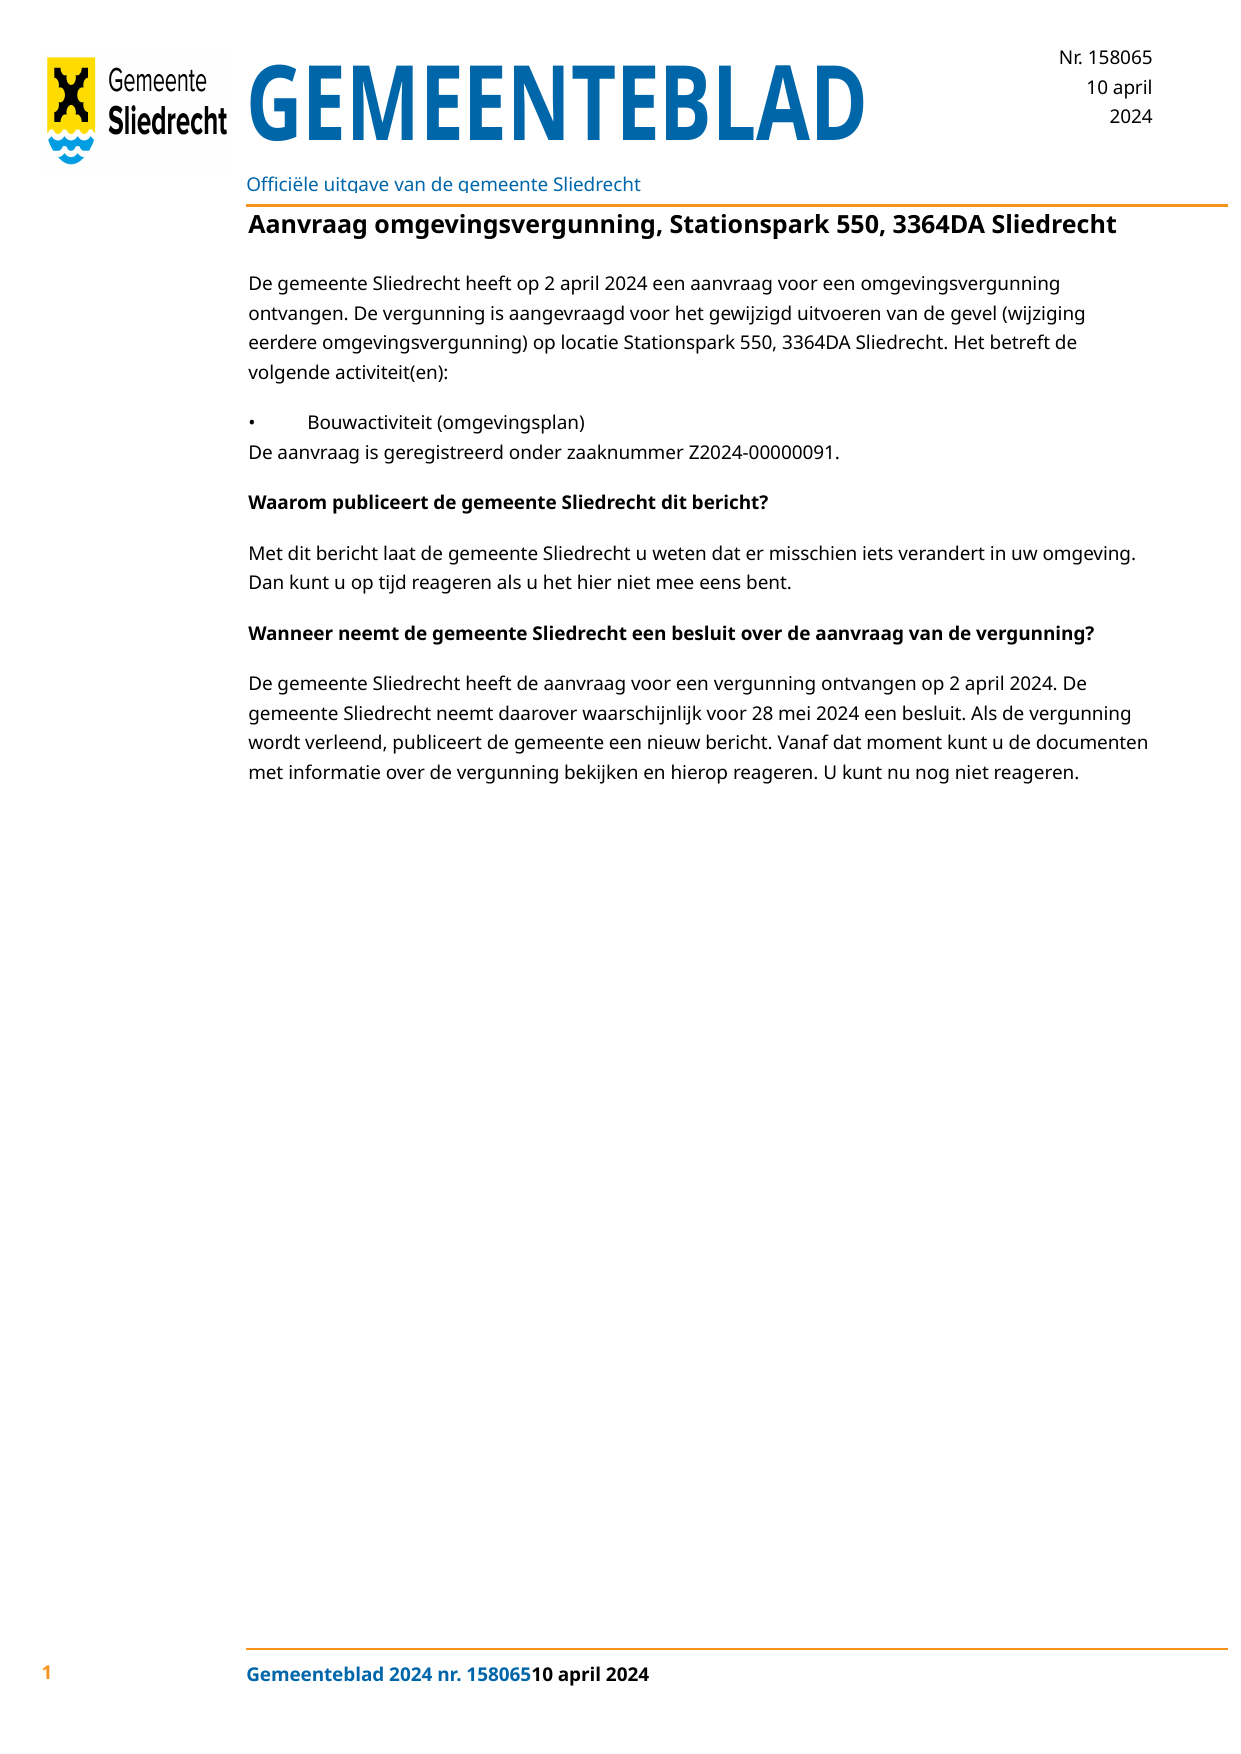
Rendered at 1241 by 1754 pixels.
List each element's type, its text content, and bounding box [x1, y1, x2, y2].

picture [41, 47, 231, 172]
list Bouwactiviteit (omgevingsplan) [248, 409, 1152, 435]
text De aanvraag is geregistreerd onder zaaknummer Z2024-00000091. [248, 439, 1152, 465]
text De gemeente Sliedrecht heeft op 2 april 2024 een aanvraag voor een omgevingsvergunning ontvangen. De vergunning is aangevraagd voor het gewijzigd uitvoeren van de gevel (wijziging eerdere omgevingsvergunning) op locatie Stationspark 550, 3364DA Sliedrecht. Het betreft de volgende activiteit(en): [248, 270, 1152, 385]
text De gemeente Sliedrecht heeft de aanvraag voor een vergunning ontvangen op 2 april 2024. De gemeente Sliedrecht neemt daarover waarschijnlijk voor 28 mei 2024 een besluit. Als de vergunning wordt verleend, publiceert de gemeente een nieuw bericht. Vanaf dat moment kunt u de documenten met informatie over de vergunning bekijken en hierop reageren. U kunt nu nog niet reageren. [248, 670, 1152, 785]
text Wanneer neemt de gemeente Sliedrecht een besluit over de aanvraag van de vergunning? [248, 620, 1152, 646]
text Aanvraag omgevingsvergunning, Stationspark 550, 3364DA Sliedrecht [248, 207, 1152, 241]
text Waarom publiceert de gemeente Sliedrecht dit bericht? [248, 489, 1152, 515]
text Met dit bericht laat de gemeente Sliedrecht u weten dat er misschien iets verandert in uw omgeving. Dan kunt u op tijd reageren als u het hier niet mee eens bent. [248, 540, 1152, 595]
